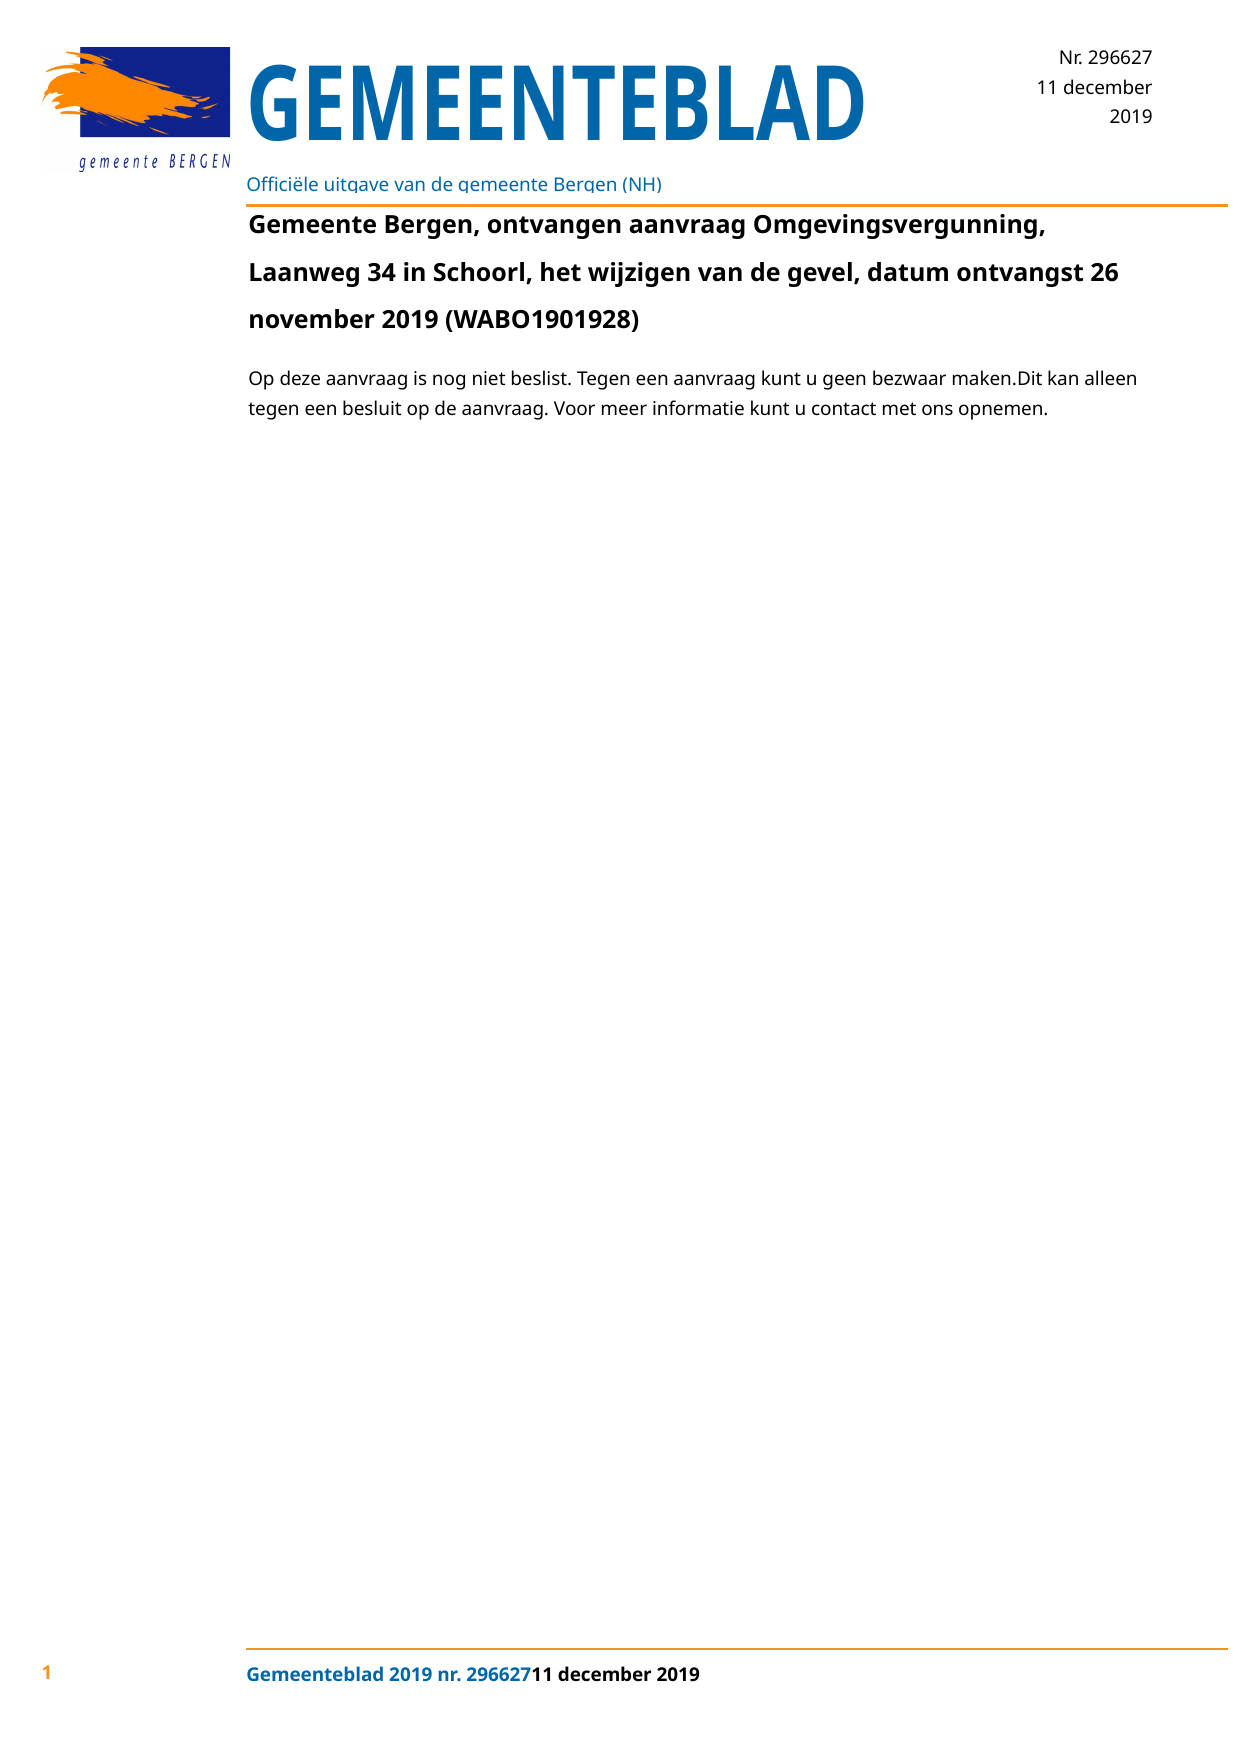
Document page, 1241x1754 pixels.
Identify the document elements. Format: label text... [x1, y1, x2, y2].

text Gemeente Bergen, ontvangen aanvraag Omgevingsvergunning, Laanweg 34 in Schoorl, het wijzigen van de gevel, datum ontvangst 26 november 2019 (WABO1901928) [248, 207, 1152, 336]
text Op deze aanvraag is nog niet beslist. Tegen een aanvraag kunt u geen bezwaar maken.Dit kan alleen tegen een besluit op de aanvraag. Voor meer informatie kunt u contact met ons opnemen. [248, 366, 1152, 421]
picture [41, 47, 231, 172]
